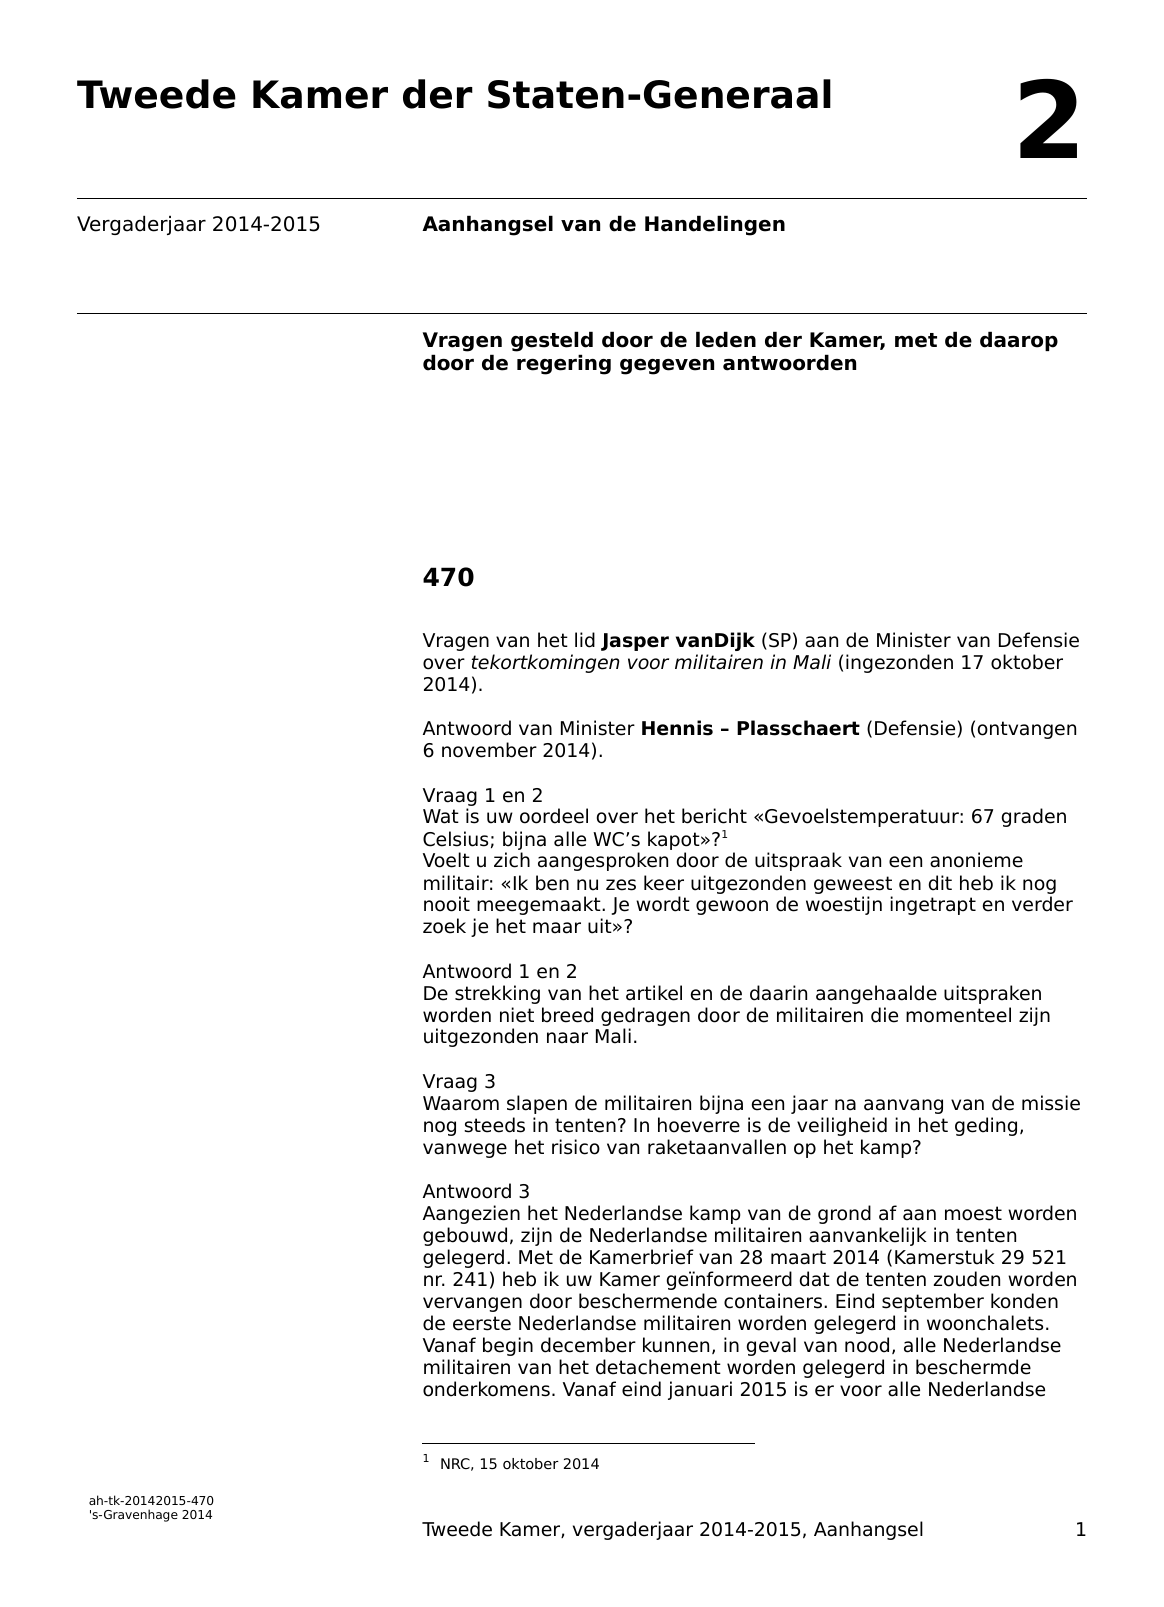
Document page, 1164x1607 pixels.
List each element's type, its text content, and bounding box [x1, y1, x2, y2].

text 470 [422, 563, 1087, 592]
text Aangezien het Nederlandse kamp van de grond af aan moest worden gebouwd, zijn de Nederlandse militairen aanvankelijk in tenten gelegerd. Met de Kamerbrief van 28 maart 2014 (Kamerstuk 29 521 nr. 241) heb ik uw Kamer geïnformeerd dat de tenten zouden worden vervangen door beschermende containers. Eind september konden de eerste Nederlandse militairen worden gelegerd in woonchalets. Vanaf begin december kunnen, in geval van nood, alle Nederlandse militairen van het detachement worden gelegerd in beschermde onderkomens. Vanaf eind januari 2015 is er voor alle Nederlandse [422, 1203, 1087, 1401]
text Vragen van het lid Jasper vanDijk (SP) aan de Minister van Defensie over tekortkomingen voor militairen in Mali (ingezonden 17 oktober 2014). [422, 630, 1087, 696]
text ah-tk-20142015-470 [88, 1494, 323, 1508]
table_header 2 [886, 59, 1087, 198]
text De strekking van het artikel en de daarin aangehaalde uitspraken worden niet breed gedragen door de militairen die momenteel zijn uitgezonden naar Mali. [422, 982, 1087, 1048]
text Antwoord 1 en 2 [422, 961, 1087, 982]
text Waarom slapen de militairen bijna een jaar na aanvang van de missie nog steeds in tenten? In hoeverre is de veiligheid in het geding, vanwege het risico van raketaanvallen op het kamp? [422, 1093, 1087, 1158]
table_header Tweede Kamer der Staten-Generaal [77, 59, 886, 198]
text Antwoord van Minister Hennis – Plasschaert (Defensie) (ontvangen 6 november 2014). [422, 718, 1087, 762]
text 's-Gravenhage 2014 [88, 1508, 323, 1522]
table_cell Vergaderjaar 2014-2015 [77, 199, 422, 313]
table_cell [77, 314, 422, 375]
text Wat is uw oordeel over het bericht «Gevoelstemperatuur: 67 graden Celsius; bijna alle WC’s kapot»? [422, 806, 1087, 850]
table_cell Aanhangsel van de Handelingen [422, 199, 1087, 313]
text Antwoord 3 [422, 1181, 1087, 1203]
text Vraag 3 [422, 1071, 1087, 1093]
text NRC, 15 oktober 2014 [422, 1452, 1087, 1474]
text Vraag 1 en 2 [422, 784, 1087, 806]
text Voelt u zich aangesproken door de uitspraak van een anonieme militair: «Ik ben nu zes keer uitgezonden geweest en dit heb ik nog nooit meegemaakt. Je wordt gewoon de woestijn ingetrapt en verder zoek je het maar uit»? [422, 850, 1087, 938]
table_cell Vragen gesteld door de leden der Kamer, met de daarop door de regering gegeven antwoorden [422, 314, 1087, 375]
